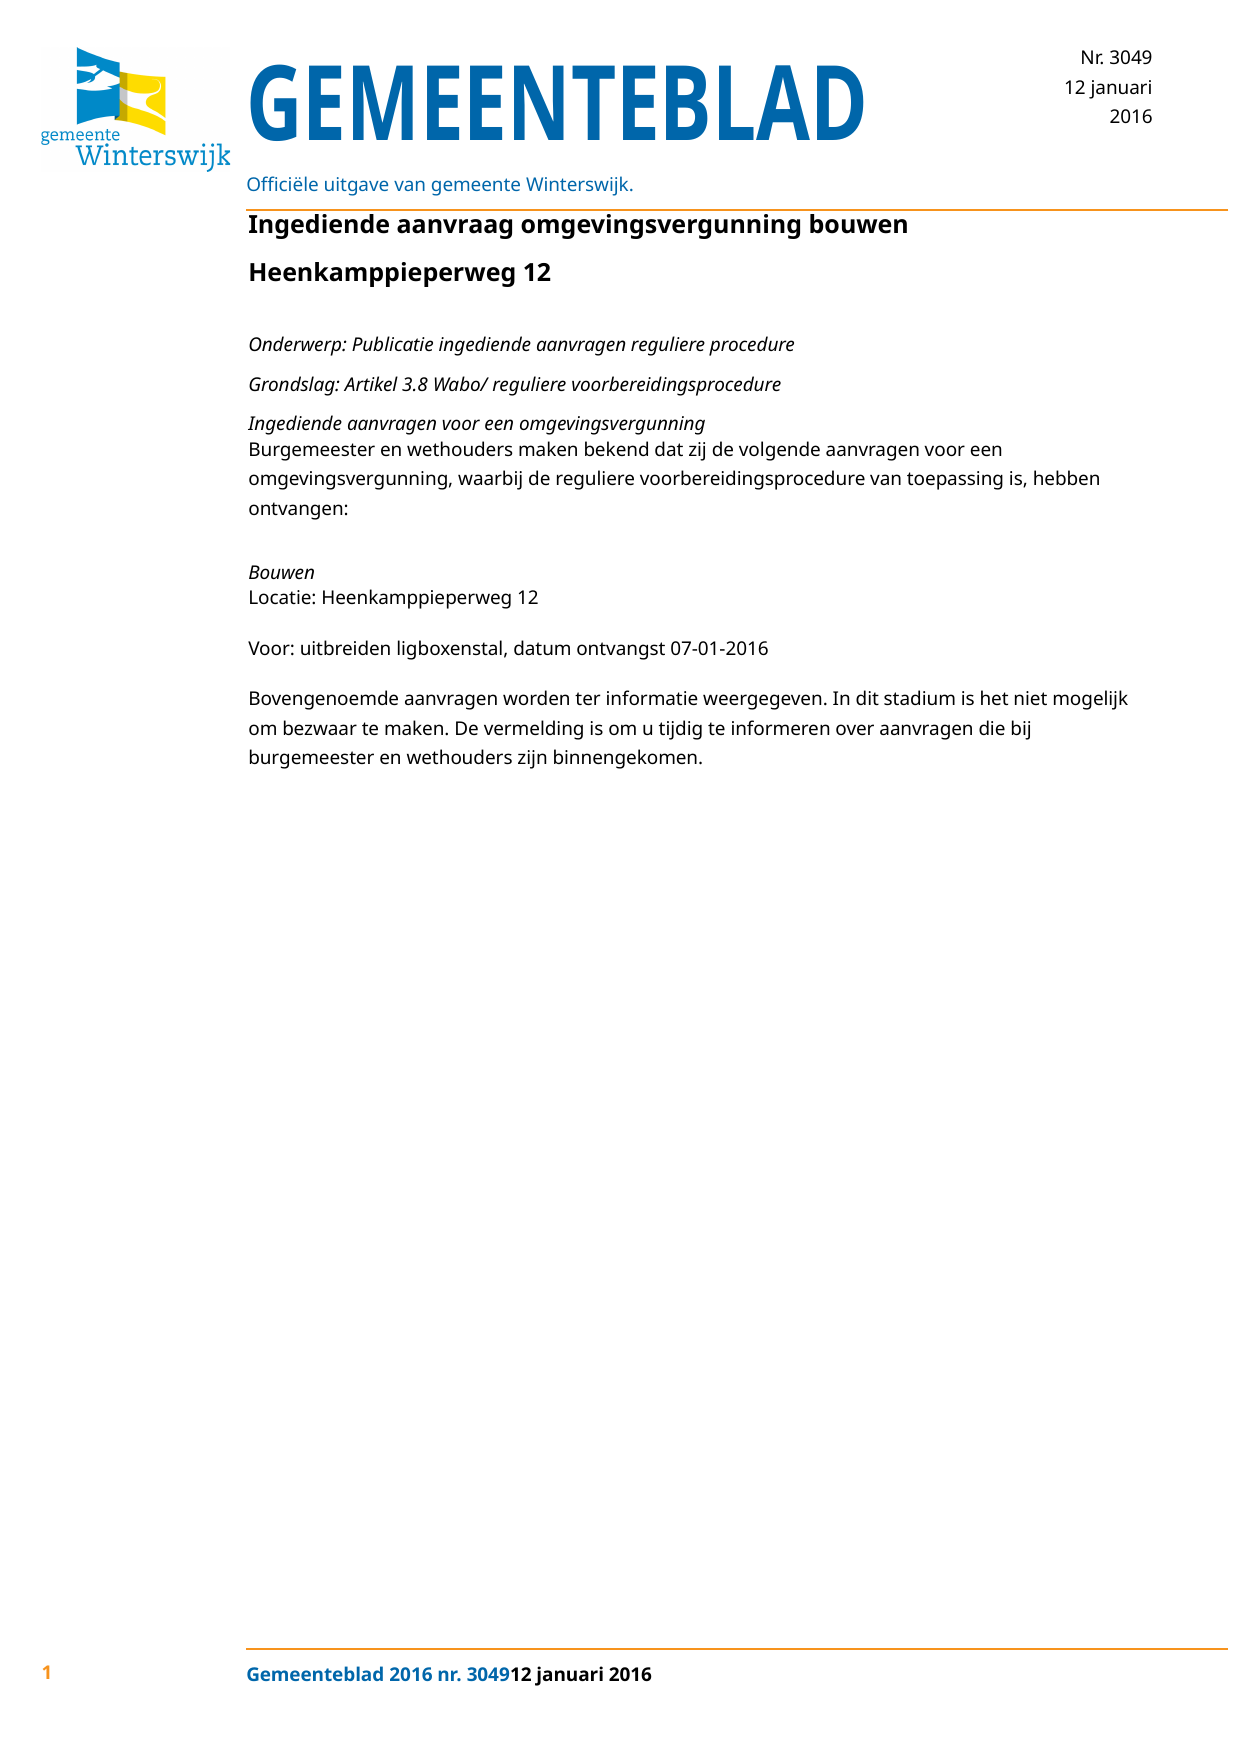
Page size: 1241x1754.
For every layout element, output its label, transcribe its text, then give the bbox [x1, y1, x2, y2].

picture [225, 153, 231, 162]
text Ingediende aanvraag omgevingsvergunning bouwen Heenkamppieperweg 12 [248, 211, 1152, 288]
text Ingediende aanvragen voor een omgevingsvergunning [248, 410, 1152, 436]
picture [41, 47, 231, 172]
text Burgemeester en wethouders maken bekend dat zij de volgende aanvragen voor een omgevingsvergunning, waarbij de reguliere voorbereidingsprocedure van toepassing is, hebben ontvangen: [248, 436, 1152, 521]
text Locatie: Heenkamppieperweg 12 [248, 584, 1152, 610]
text Grondslag: Artikel 3.8 Wabo/ reguliere voorbereidingsprocedure [248, 371, 1152, 396]
text Bovengenoemde aanvragen worden ter informatie weergegeven. In dit stadium is het niet mogelijk om bezwaar te maken. De vermelding is om u tijdig te informeren over aanvragen die bij burgemeester en wethouders zijn binnengekomen. [248, 685, 1152, 770]
text Voor: uitbreiden ligboxenstal, datum ontvangst 07-01-2016 [248, 635, 1152, 661]
text Bouwen [248, 559, 1152, 584]
text Onderwerp: Publicatie ingediende aanvragen reguliere procedure [248, 331, 1152, 357]
